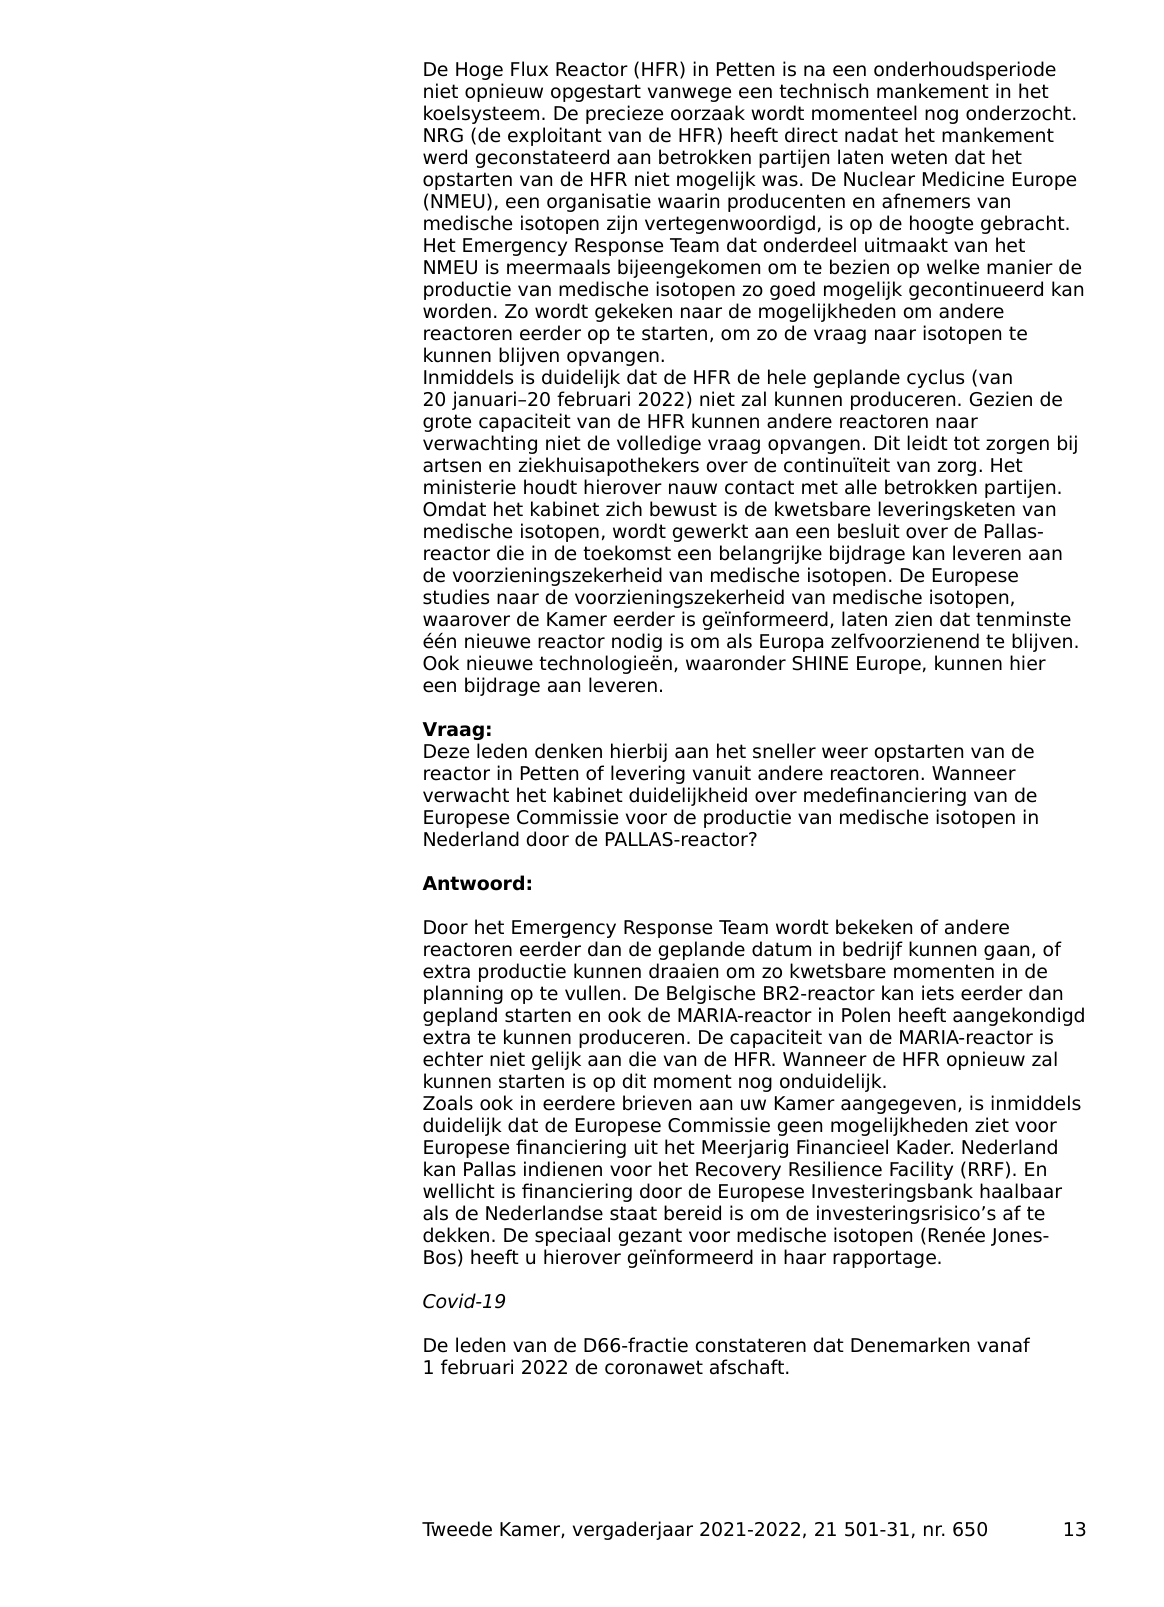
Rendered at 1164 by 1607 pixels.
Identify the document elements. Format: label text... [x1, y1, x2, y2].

text Omdat het kabinet zich bewust is de kwetsbare leveringsketen van medische isotopen, wordt gewerkt aan een besluit over de Pallas-reactor die in de toekomst een belangrijke bijdrage kan leveren aan de voorzieningszekerheid van medische isotopen. De Europese studies naar de voorzieningszekerheid van medische isotopen, waarover de Kamer eerder is geïnformeerd, laten zien dat tenminste één nieuwe reactor nodig is om als Europa zelfvoorzienend te blijven. Ook nieuwe technologieën, waaronder SHINE Europe, kunnen hier een bijdrage aan leveren. [422, 499, 1087, 696]
text De leden van de D66-fractie constateren dat Denemarken vanaf 1 februari 2022 de coronawet afschaft. [422, 1335, 1087, 1379]
text Zoals ook in eerdere brieven aan uw Kamer aangegeven, is inmiddels duidelijk dat de Europese Commissie geen mogelijkheden ziet voor Europese financiering uit het Meerjarig Financieel Kader. Nederland kan Pallas indienen voor het Recovery Resilience Facility (RRF). En wellicht is financiering door de Europese Investeringsbank haalbaar als de Nederlandse staat bereid is om de investeringsrisico’s af te dekken. De speciaal gezant voor medische isotopen (Renée Jones-Bos) heeft u hierover geïnformeerd in haar rapportage. [422, 1093, 1087, 1268]
text Inmiddels is duidelijk dat de HFR de hele geplande cyclus (van 20 januari–20 februari 2022) niet zal kunnen produceren. Gezien de grote capaciteit van de HFR kunnen andere reactoren naar verwachting niet de volledige vraag opvangen. Dit leidt tot zorgen bij artsen en ziekhuisapothekers over de continuïteit van zorg. Het ministerie houdt hierover nauw contact met alle betrokken partijen. [422, 367, 1087, 499]
text De Hoge Flux Reactor (HFR) in Petten is na een onderhoudsperiode niet opnieuw opgestart vanwege een technisch mankement in het koelsysteem. De precieze oorzaak wordt momenteel nog onderzocht. NRG (de exploitant van de HFR) heeft direct nadat het mankement werd geconstateerd aan betrokken partijen laten weten dat het opstarten van de HFR niet mogelijk was. De Nuclear Medicine Europe (NMEU), een organisatie waarin producenten en afnemers van medische isotopen zijn vertegenwoordigd, is op de hoogte gebracht. Het Emergency Response Team dat onderdeel uitmaakt van het NMEU is meermaals bijeengekomen om te bezien op welke manier de productie van medische isotopen zo goed mogelijk gecontinueerd kan worden. Zo wordt gekeken naar de mogelijkheden om andere reactoren eerder op te starten, om zo de vraag naar isotopen te kunnen blijven opvangen. [422, 59, 1087, 367]
subtitle Vraag: [422, 719, 1087, 741]
text Door het Emergency Response Team wordt bekeken of andere reactoren eerder dan de geplande datum in bedrijf kunnen gaan, of extra productie kunnen draaien om zo kwetsbare momenten in de planning op te vullen. De Belgische BR2-reactor kan iets eerder dan gepland starten en ook de MARIA-reactor in Polen heeft aangekondigd extra te kunnen produceren. De capaciteit van de MARIA-reactor is echter niet gelijk aan die van de HFR. Wanneer de HFR opnieuw zal kunnen starten is op dit moment nog onduidelijk. [422, 917, 1087, 1093]
subtitle Covid-19 [422, 1291, 1087, 1313]
subtitle Antwoord: [422, 873, 1087, 895]
text Deze leden denken hierbij aan het sneller weer opstarten van de reactor in Petten of levering vanuit andere reactoren. Wanneer verwacht het kabinet duidelijkheid over medefinanciering van de Europese Commissie voor de productie van medische isotopen in Nederland door de PALLAS-reactor? [422, 741, 1087, 851]
